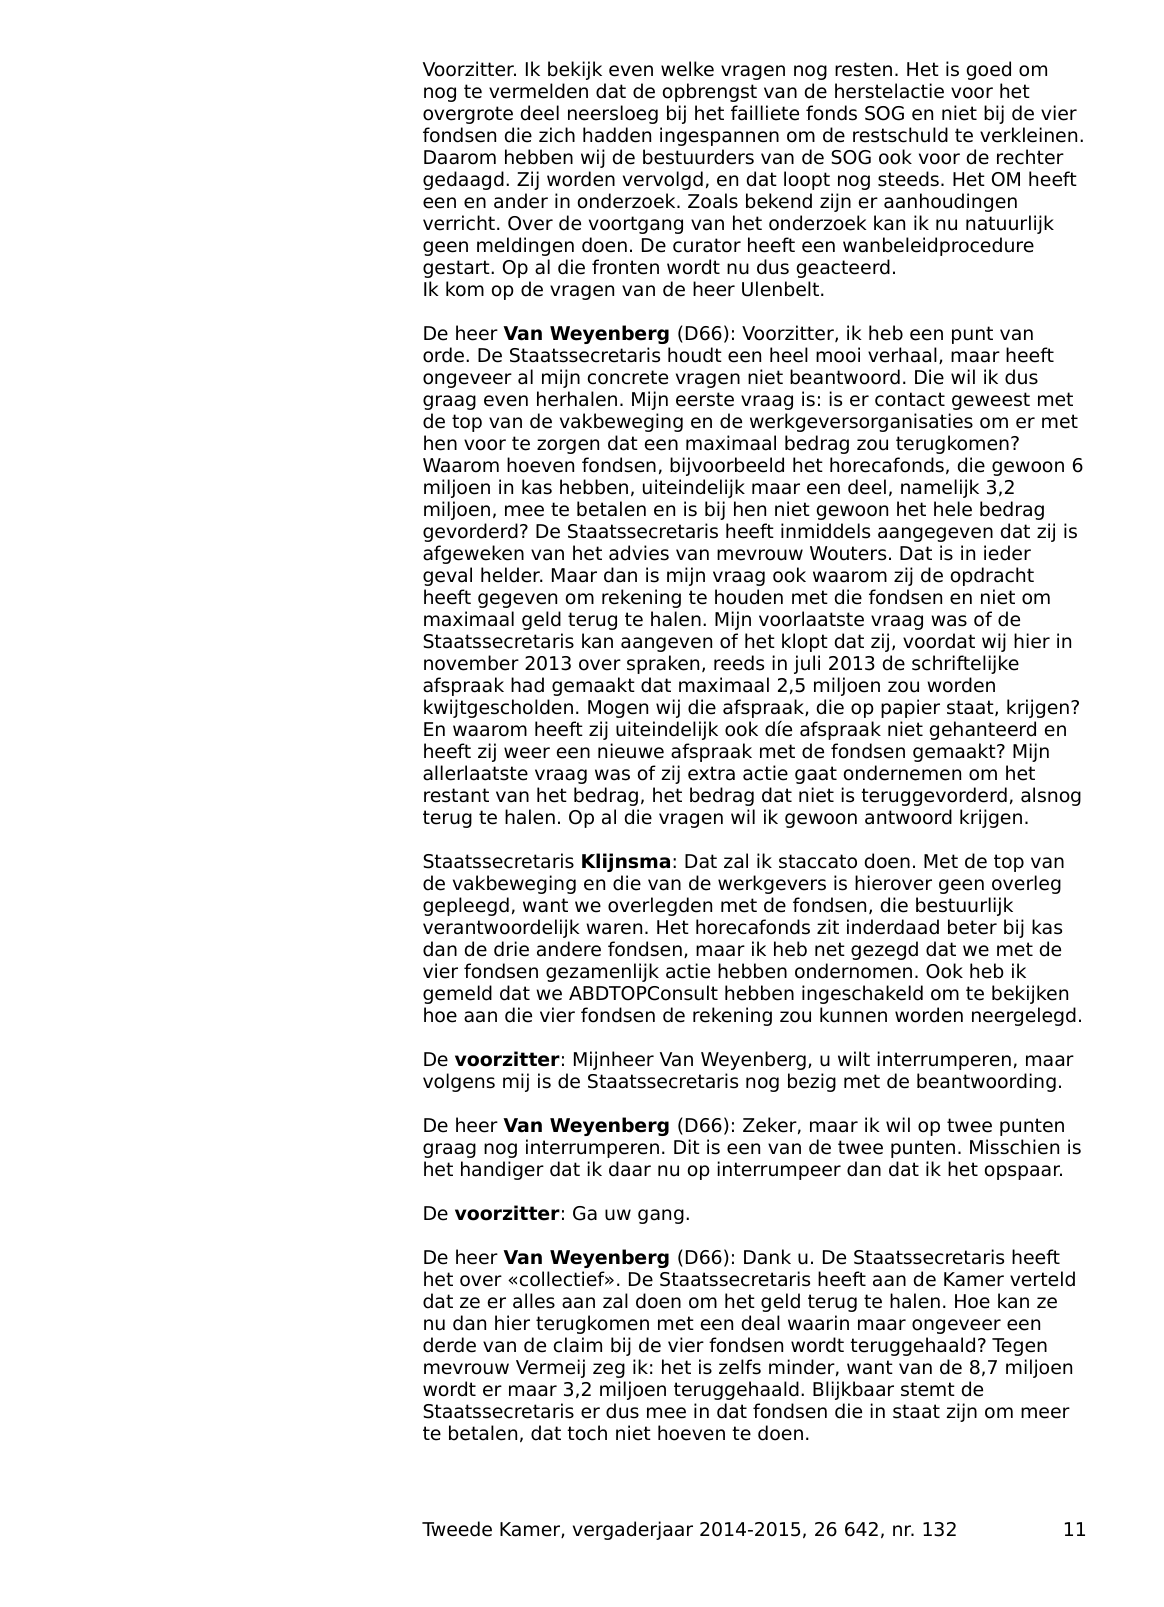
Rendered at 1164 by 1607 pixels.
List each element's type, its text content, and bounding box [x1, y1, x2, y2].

text Voorzitter. Ik bekijk even welke vragen nog resten. Het is goed om nog te vermelden dat de opbrengst van de herstelactie voor het overgrote deel neersloeg bij het failliete fonds SOG en niet bij de vier fondsen die zich hadden ingespannen om de restschuld te verkleinen. Daarom hebben wij de bestuurders van de SOG ook voor de rechter gedaagd. Zij worden vervolgd, en dat loopt nog steeds. Het OM heeft een en ander in onderzoek. Zoals bekend zijn er aanhoudingen verricht. Over de voortgang van het onderzoek kan ik nu natuurlijk geen meldingen doen. De curator heeft een wanbeleidprocedure gestart. Op al die fronten wordt nu dus geacteerd. [422, 59, 1087, 279]
text De heer Van Weyenberg (D66): Dank u. De Staatssecretaris heeft het over «collectief». De Staatssecretaris heeft aan de Kamer verteld dat ze er alles aan zal doen om het geld terug te halen. Hoe kan ze nu dan hier terugkomen met een deal waarin maar ongeveer een derde van de claim bij de vier fondsen wordt teruggehaald? Tegen mevrouw Vermeij zeg ik: het is zelfs minder, want van de 8,7 miljoen wordt er maar 3,2 miljoen teruggehaald. Blijkbaar stemt de Staatssecretaris er dus mee in dat fondsen die in staat zijn om meer te betalen, dat toch niet hoeven te doen. [422, 1247, 1087, 1445]
text De voorzitter: Ga uw gang. [422, 1203, 1087, 1225]
text Ik kom op de vragen van de heer Ulenbelt. [422, 279, 1087, 301]
text De heer Van Weyenberg (D66): Zeker, maar ik wil op twee punten graag nog interrumperen. Dit is een van de twee punten. Misschien is het handiger dat ik daar nu op interrumpeer dan dat ik het opspaar. [422, 1115, 1087, 1181]
text Staatssecretaris Klijnsma: Dat zal ik staccato doen. Met de top van de vakbeweging en die van de werkgevers is hierover geen overleg gepleegd, want we overlegden met de fondsen, die bestuurlijk verantwoordelijk waren. Het horecafonds zit inderdaad beter bij kas dan de drie andere fondsen, maar ik heb net gezegd dat we met de vier fondsen gezamenlijk actie hebben ondernomen. Ook heb ik gemeld dat we ABDTOPConsult hebben ingeschakeld om te bekijken hoe aan die vier fondsen de rekening zou kunnen worden neergelegd. [422, 851, 1087, 1027]
text De heer Van Weyenberg (D66): Voorzitter, ik heb een punt van orde. De Staatssecretaris houdt een heel mooi verhaal, maar heeft ongeveer al mijn concrete vragen niet beantwoord. Die wil ik dus graag even herhalen. Mijn eerste vraag is: is er contact geweest met de top van de vakbeweging en de werkgeversorganisaties om er met hen voor te zorgen dat een maximaal bedrag zou terugkomen? Waarom hoeven fondsen, bijvoorbeeld het horecafonds, die gewoon 6 miljoen in kas hebben, uiteindelijk maar een deel, namelijk 3,2 miljoen, mee te betalen en is bij hen niet gewoon het hele bedrag gevorderd? De Staatssecretaris heeft inmiddels aangegeven dat zij is afgeweken van het advies van mevrouw Wouters. Dat is in ieder geval helder. Maar dan is mijn vraag ook waarom zij de opdracht heeft gegeven om rekening te houden met die fondsen en niet om maximaal geld terug te halen. Mijn voorlaatste vraag was of de Staatssecretaris kan aangeven of het klopt dat zij, voordat wij hier in november 2013 over spraken, reeds in juli 2013 de schriftelijke afspraak had gemaakt dat maximaal 2,5 miljoen zou worden kwijtgescholden. Mogen wij die afspraak, die op papier staat, krijgen? En waarom heeft zij uiteindelijk ook díe afspraak niet gehanteerd en heeft zij weer een nieuwe afspraak met de fondsen gemaakt? Mijn allerlaatste vraag was of zij extra actie gaat ondernemen om het restant van het bedrag, het bedrag dat niet is teruggevorderd, alsnog terug te halen. Op al die vragen wil ik gewoon antwoord krijgen. [422, 323, 1087, 828]
text De voorzitter: Mijnheer Van Weyenberg, u wilt interrumperen, maar volgens mij is de Staatssecretaris nog bezig met de beantwoording. [422, 1049, 1087, 1093]
